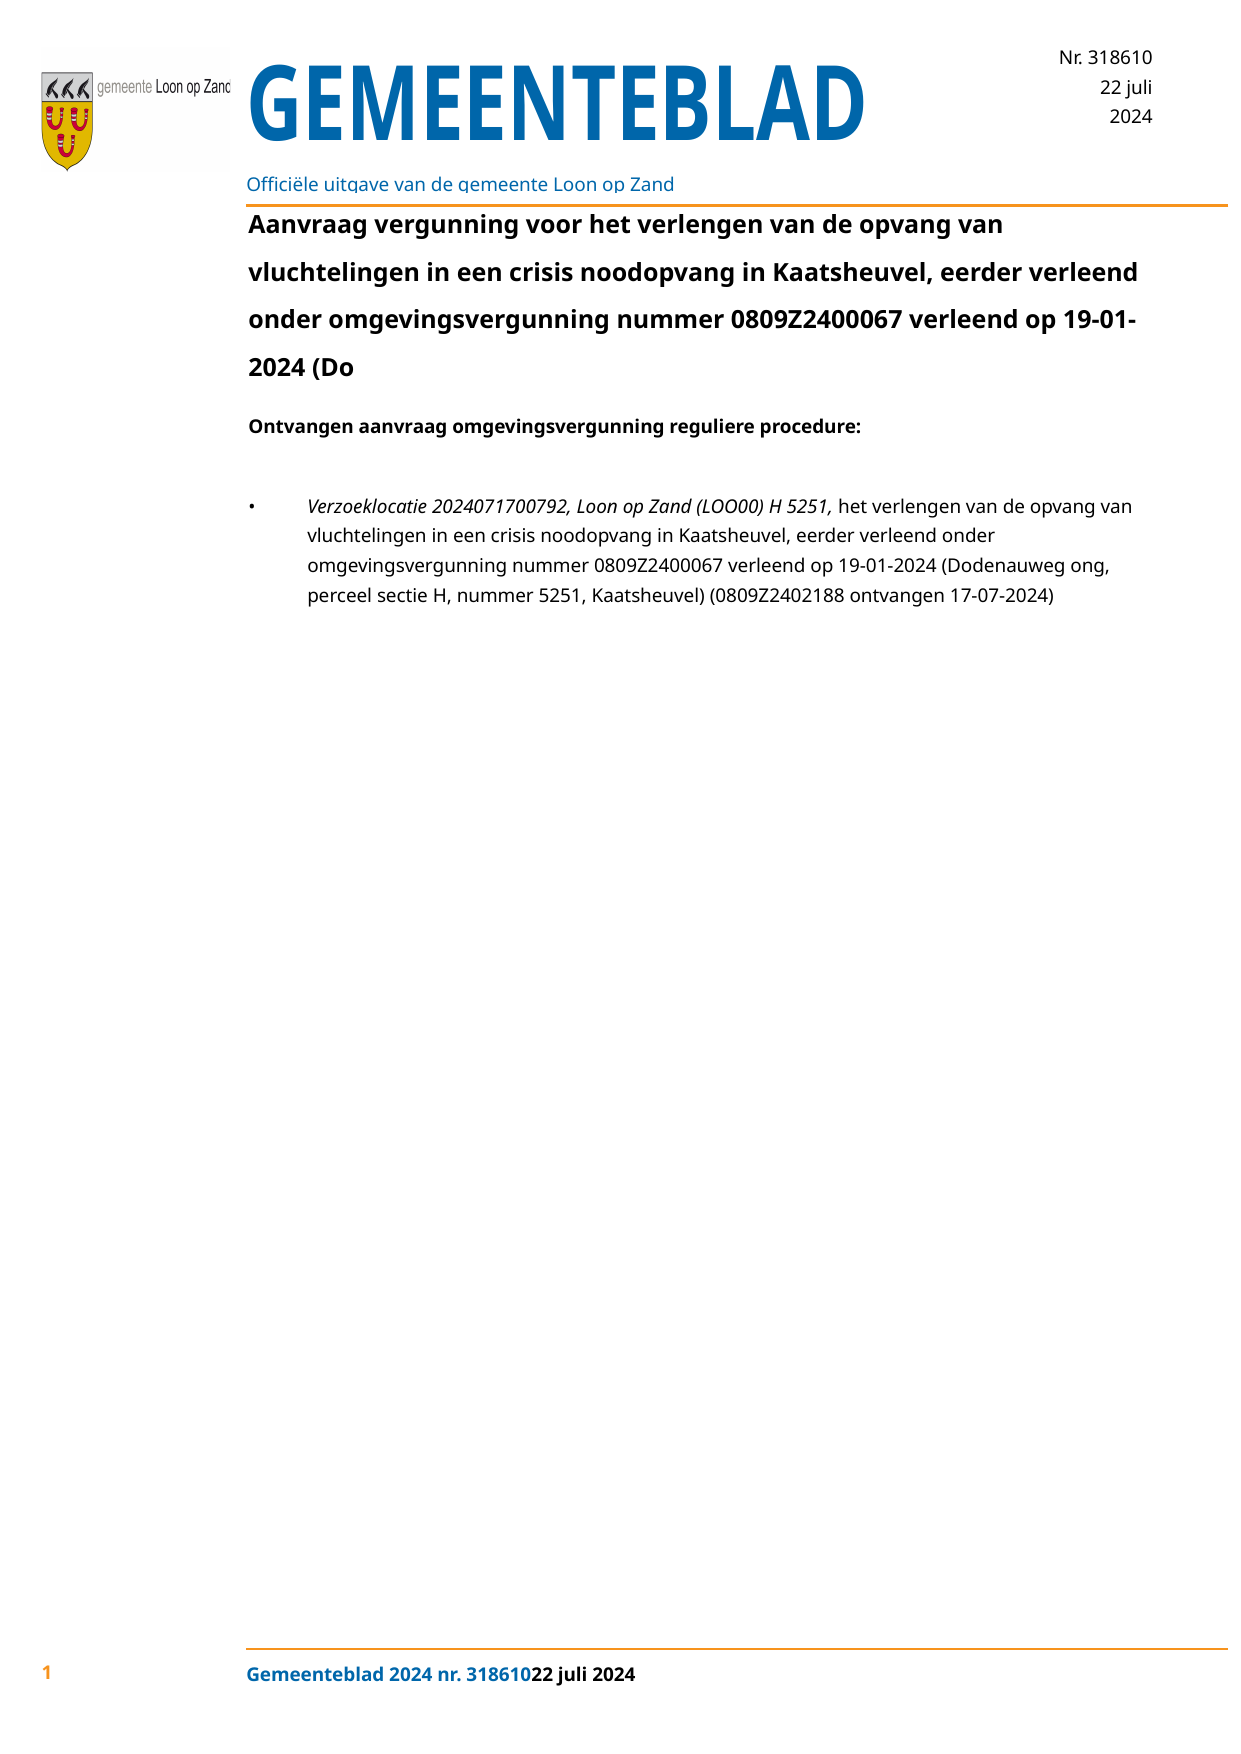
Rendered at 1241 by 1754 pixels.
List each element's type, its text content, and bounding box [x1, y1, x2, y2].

list Verzoeklocatie 2024071700792, Loon op Zand (LOO00) H 5251, het verlengen van de opvang van vluchtelingen in een crisis noodopvang in Kaatsheuvel, eerder verleend onder omgevingsvergunning nummer 0809Z2400067 verleend op 19-01-2024 (Dodenauweg ong, perceel sectie H, nummer 5251, Kaatsheuvel) (0809Z2402188 ontvangen 17-07-2024) [248, 493, 1152, 608]
text Aanvraag vergunning voor het verlengen van de opvang van vluchtelingen in een crisis noodopvang in Kaatsheuvel, eerder verleend onder omgevingsvergunning nummer 0809Z2400067 verleend op 19-01-2024 (Do [248, 207, 1152, 384]
text Ontvangen aanvraag omgevingsvergunning reguliere procedure: [248, 413, 1152, 439]
picture [41, 47, 231, 172]
